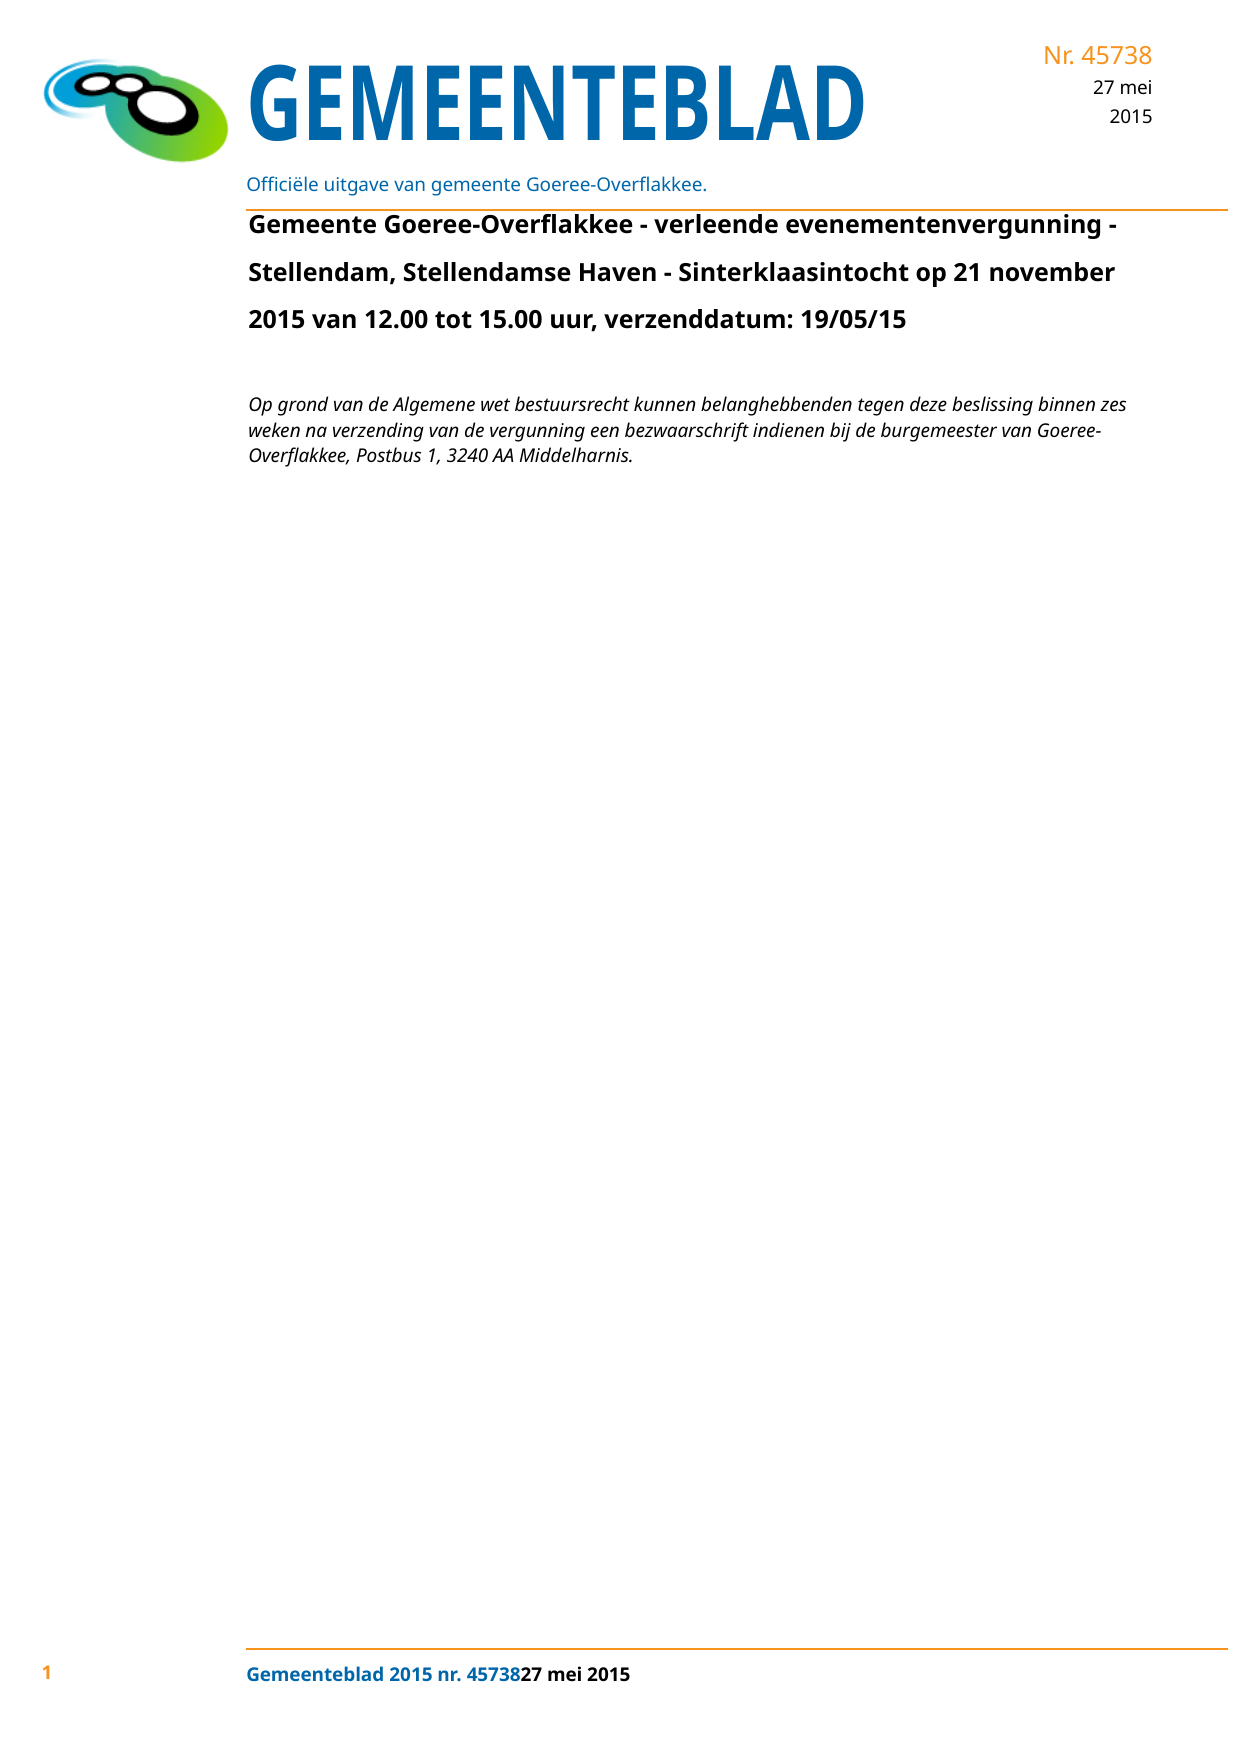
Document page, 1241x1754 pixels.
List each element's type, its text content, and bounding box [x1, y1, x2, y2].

text Op grond van de Algemene wet bestuursrecht kunnen belanghebbenden tegen deze beslissing binnen zes weken na verzending van de vergunning een bezwaarschrift indienen bij de burgemeester van Goeree-Overflakkee, Postbus 1, 3240 AA Middelharnis. [248, 391, 1152, 468]
text Gemeente Goeree-Overflakkee - verleende evenementenvergunning - Stellendam, Stellendamse Haven - Sinterklaasintocht op 21 november 2015 van 12.00 tot 15.00 uur, verzenddatum: 19/05/15 [248, 211, 1152, 336]
picture [41, 47, 231, 172]
